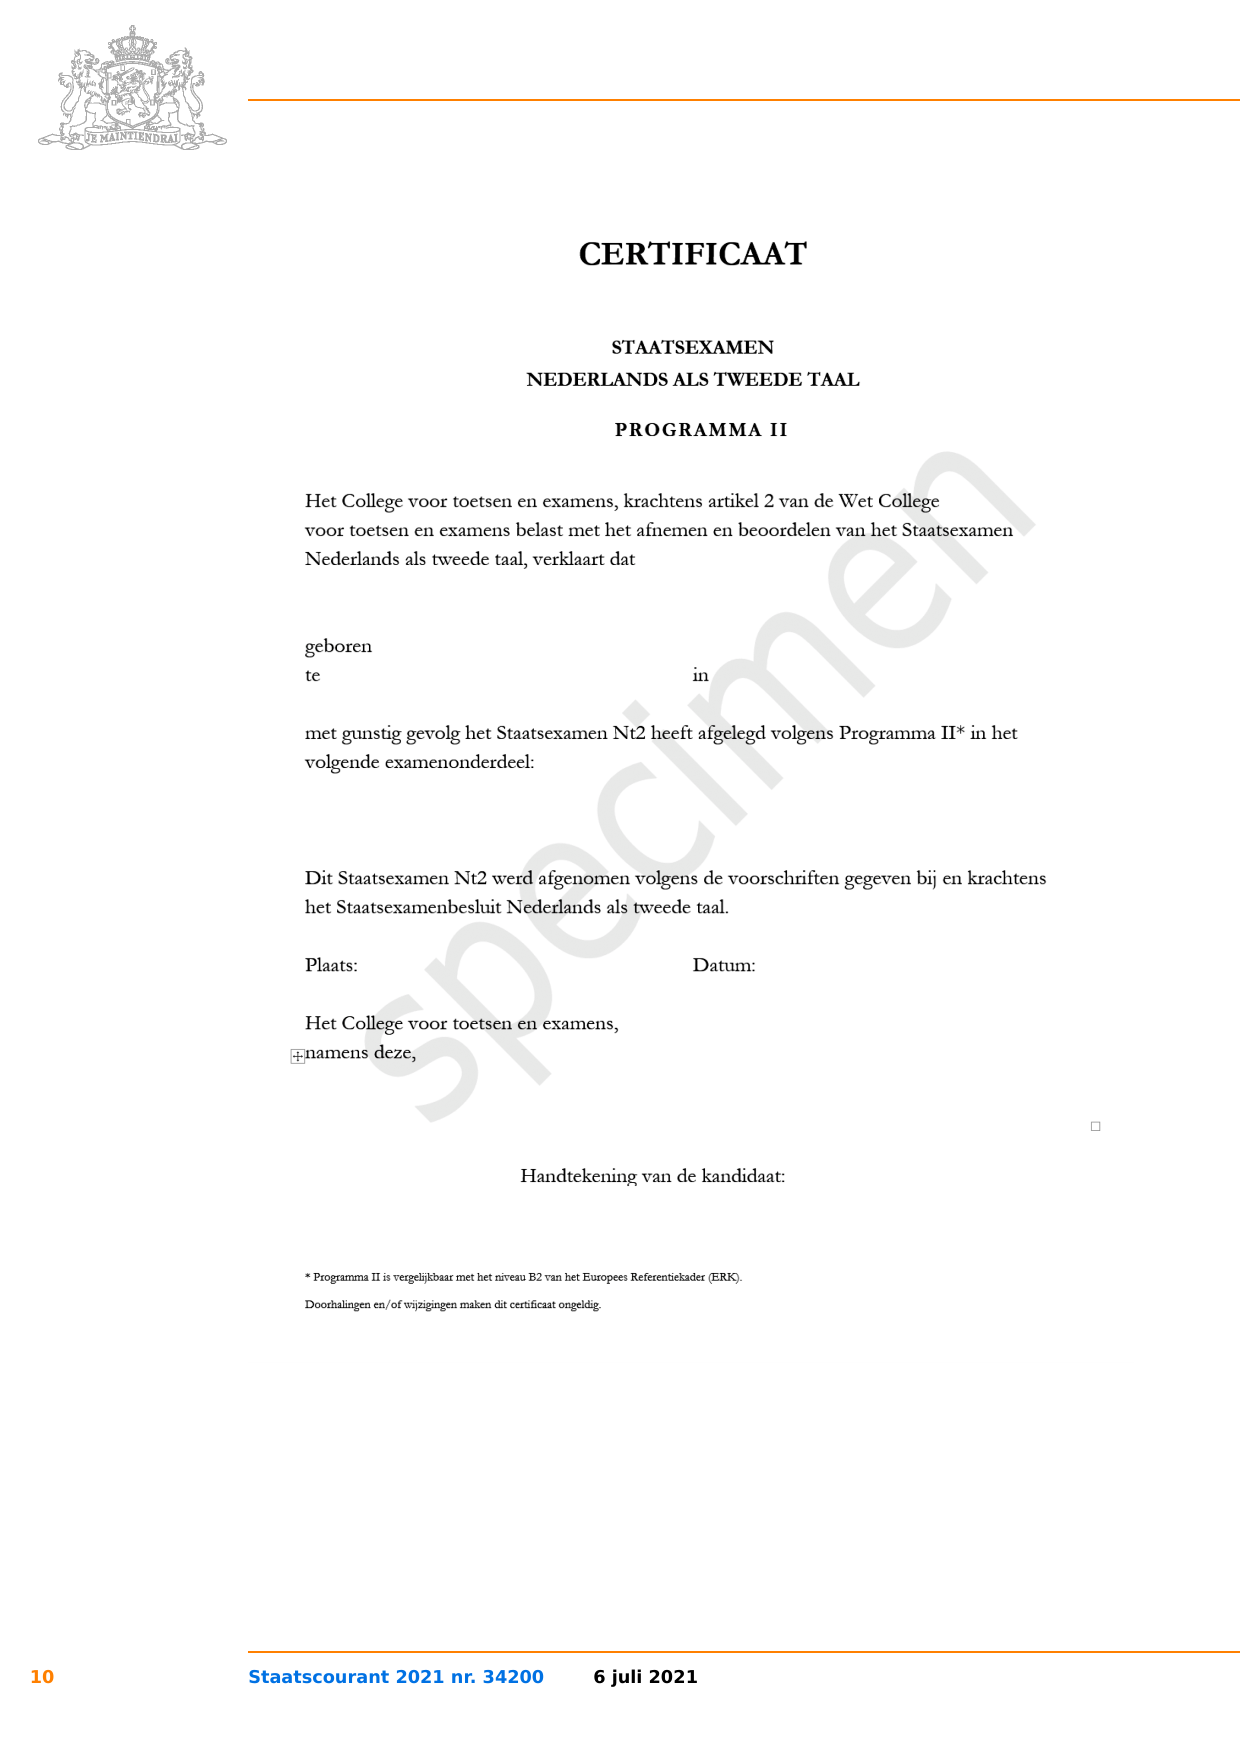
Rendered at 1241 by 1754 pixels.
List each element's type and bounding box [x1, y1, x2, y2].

picture [248, 151, 1134, 1363]
picture [38, 25, 227, 150]
